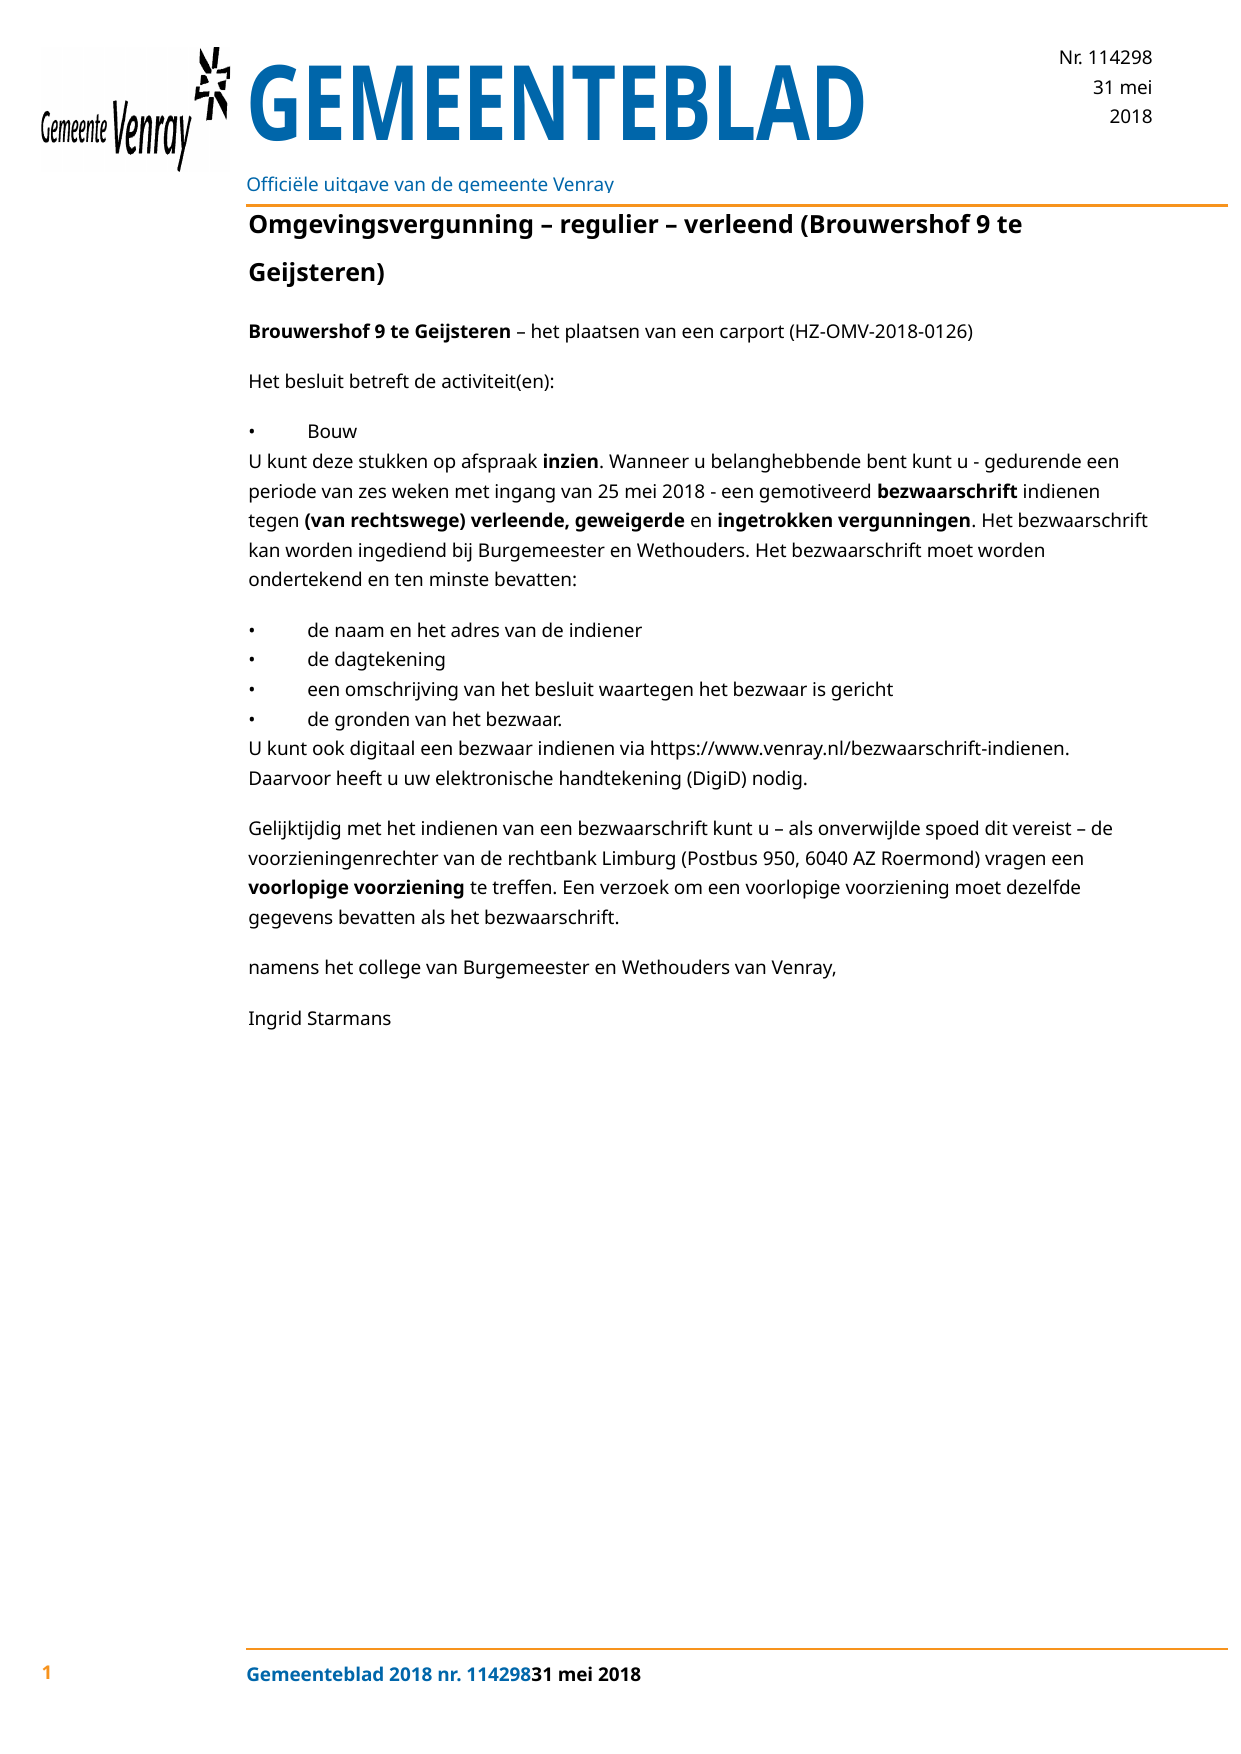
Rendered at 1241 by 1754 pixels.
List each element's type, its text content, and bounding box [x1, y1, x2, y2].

text Brouwershof 9 te Geijsteren – het plaatsen van een carport (HZ-OMV-2018-0126) [248, 318, 1152, 344]
text Ingrid Starmans [248, 1005, 1152, 1031]
text U kunt ook digitaal een bezwaar indienen via https://www.venray.nl/bezwaarschrift-indienen. Daarvoor heeft u uw elektronische handtekening (DigiD) nodig. [248, 735, 1152, 791]
list de gronden van het bezwaar. [248, 706, 1152, 732]
list Bouw [248, 419, 1152, 444]
list de dagtekening [248, 647, 1152, 672]
list een omschrijving van het besluit waartegen het bezwaar is gericht [248, 676, 1152, 702]
text Gelijktijdig met het indienen van een bezwaarschrift kunt u – als onverwijlde spoed dit vereist – de voorzieningenrechter van de rechtbank Limburg (Postbus 950, 6040 AZ Roermond) vragen een voorlopige voorziening te treffen. Een verzoek om een voorlopige voorziening moet dezelfde gegevens bevatten als het bezwaarschrift. [248, 815, 1152, 930]
text U kunt deze stukken op afspraak inzien. Wanneer u belanghebbende bent kunt u - gedurende een periode van zes weken met ingang van 25 mei 2018 - een gemotiveerd bezwaarschrift indienen tegen (van rechtswege) verleende, geweigerde en ingetrokken vergunningen. Het bezwaarschrift kan worden ingediend bij Burgemeester en Wethouders. Het bezwaarschrift moet worden ondertekend en ten minste bevatten: [248, 448, 1152, 592]
text namens het college van Burgemeester en Wethouders van Venray, [248, 954, 1152, 980]
text Omgevingsvergunning – regulier – verleend (Brouwershof 9 te Geijsteren) [248, 207, 1152, 288]
text Het besluit betreft de activiteit(en): [248, 368, 1152, 394]
picture [41, 47, 231, 172]
list de naam en het adres van de indiener [248, 617, 1152, 643]
